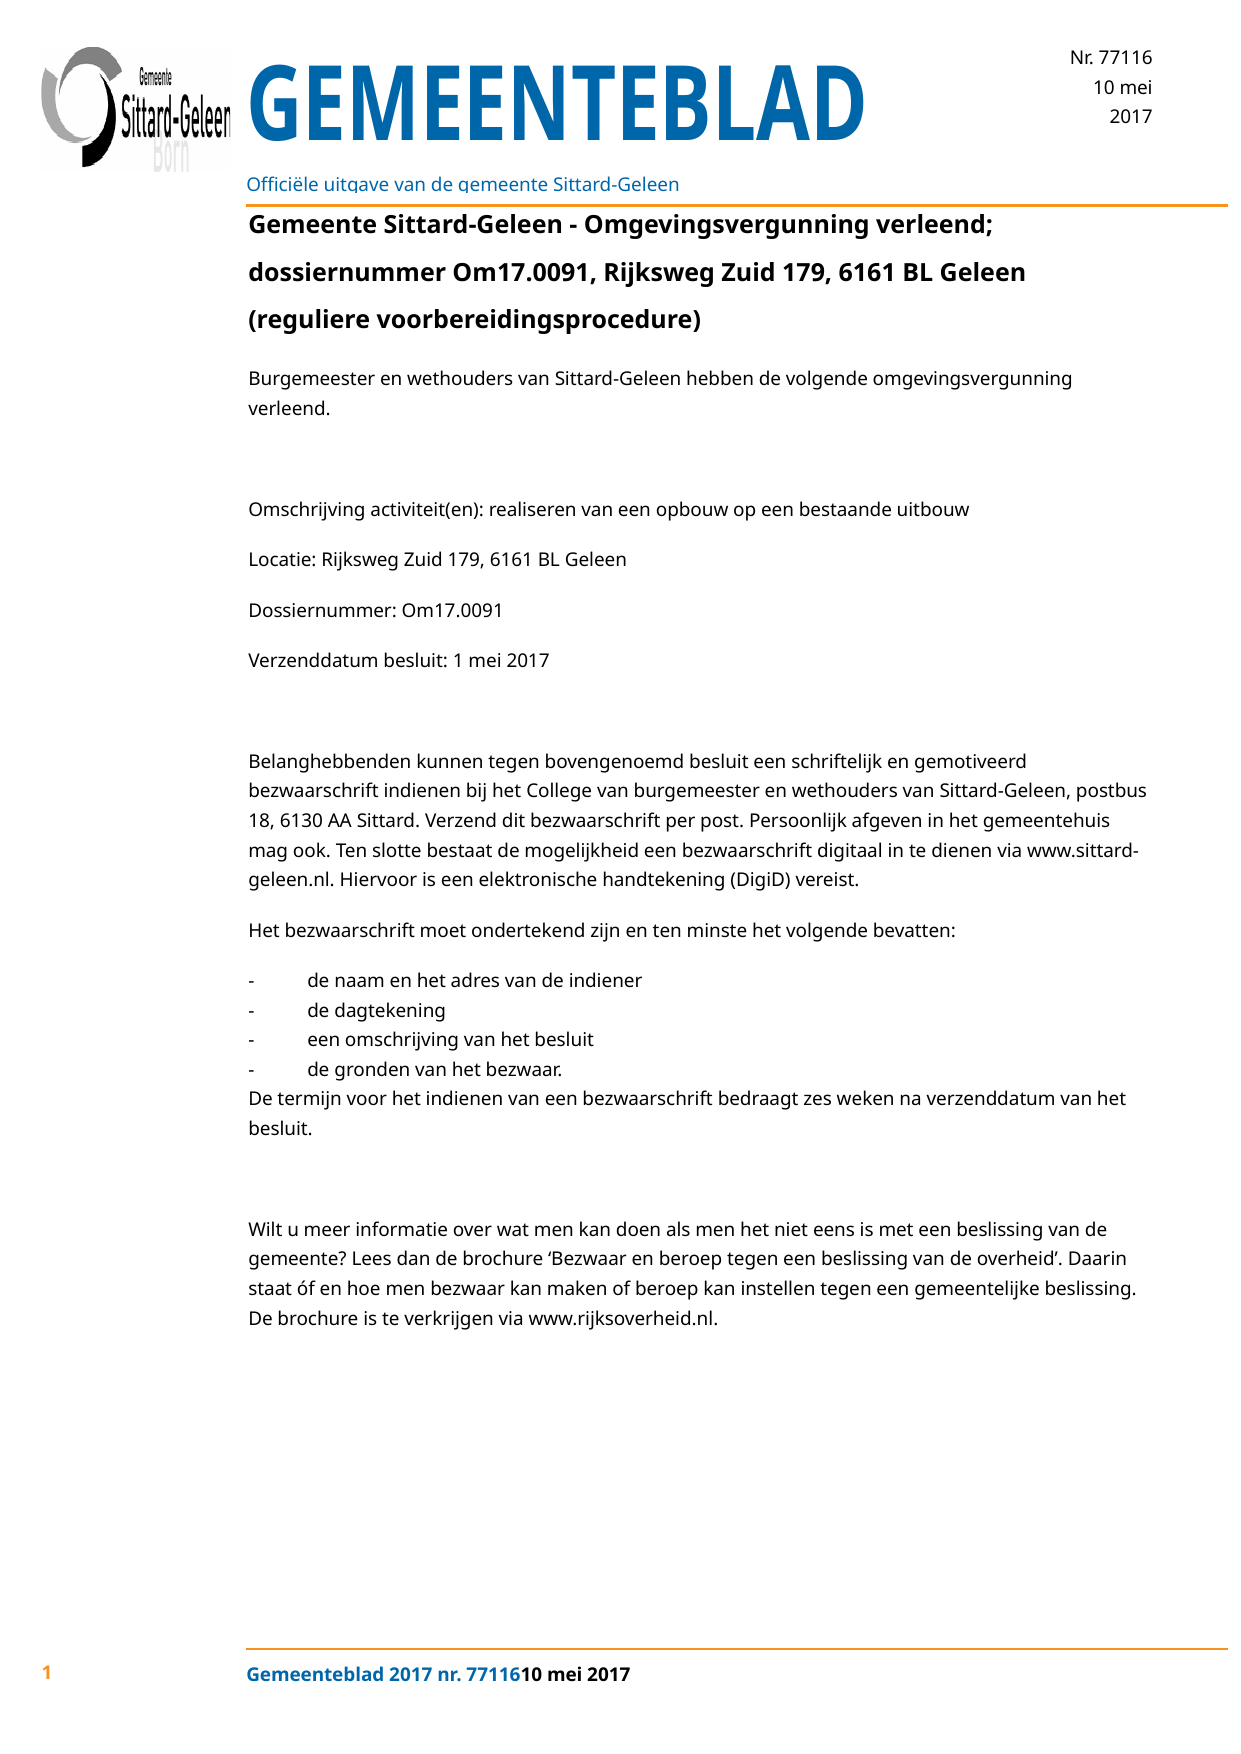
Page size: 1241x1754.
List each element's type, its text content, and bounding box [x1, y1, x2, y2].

text De termijn voor het indienen van een bezwaarschrift bedraagt zes weken na verzenddatum van het besluit. [248, 1086, 1152, 1141]
picture [41, 47, 231, 172]
text Belanghebbenden kunnen tegen bovengenoemd besluit een schriftelijk en gemotiveerd bezwaarschrift indienen bij het College van burgemeester en wethouders van Sittard-Geleen, postbus 18, 6130 AA Sittard. Verzend dit bezwaarschrift per post. Persoonlijk afgeven in het gemeentehuis mag ook. Ten slotte bestaat de mogelijkheid een bezwaarschrift digitaal in te dienen via www.sittard-geleen.nl. Hiervoor is een elektronische handtekening (DigiD) vereist. [248, 748, 1152, 892]
list een omschrijving van het besluit [248, 1026, 1152, 1052]
text Burgemeester en wethouders van Sittard-Geleen hebben de volgende omgevingsvergunning verleend. [248, 366, 1152, 421]
list de naam en het adres van de indiener [248, 967, 1152, 993]
text Verzenddatum besluit: 1 mei 2017 [248, 647, 1152, 673]
list de dagtekening [248, 997, 1152, 1022]
text Dossiernummer: Om17.0091 [248, 597, 1152, 622]
text Gemeente Sittard-Geleen - Omgevingsvergunning verleend; dossiernummer Om17.0091, Rijksweg Zuid 179, 6161 BL Geleen (reguliere voorbereidingsprocedure) [248, 207, 1152, 336]
text Het bezwaarschrift moet ondertekend zijn en ten minste het volgende bevatten: [248, 917, 1152, 942]
text Wilt u meer informatie over wat men kan doen als men het niet eens is met een beslissing van de gemeente? Lees dan de brochure ‘Bezwaar en beroep tegen een beslissing van de overheid’. Daarin staat óf en hoe men bezwaar kan maken of beroep kan instellen tegen een gemeentelijke beslissing. De brochure is te verkrijgen via www.rijksoverheid.nl. [248, 1216, 1152, 1330]
list de gronden van het bezwaar. [248, 1056, 1152, 1082]
text Omschrijving activiteit(en): realiseren van een opbouw op een bestaande uitbouw [248, 496, 1152, 522]
text Locatie: Rijksweg Zuid 179, 6161 BL Geleen [248, 546, 1152, 572]
